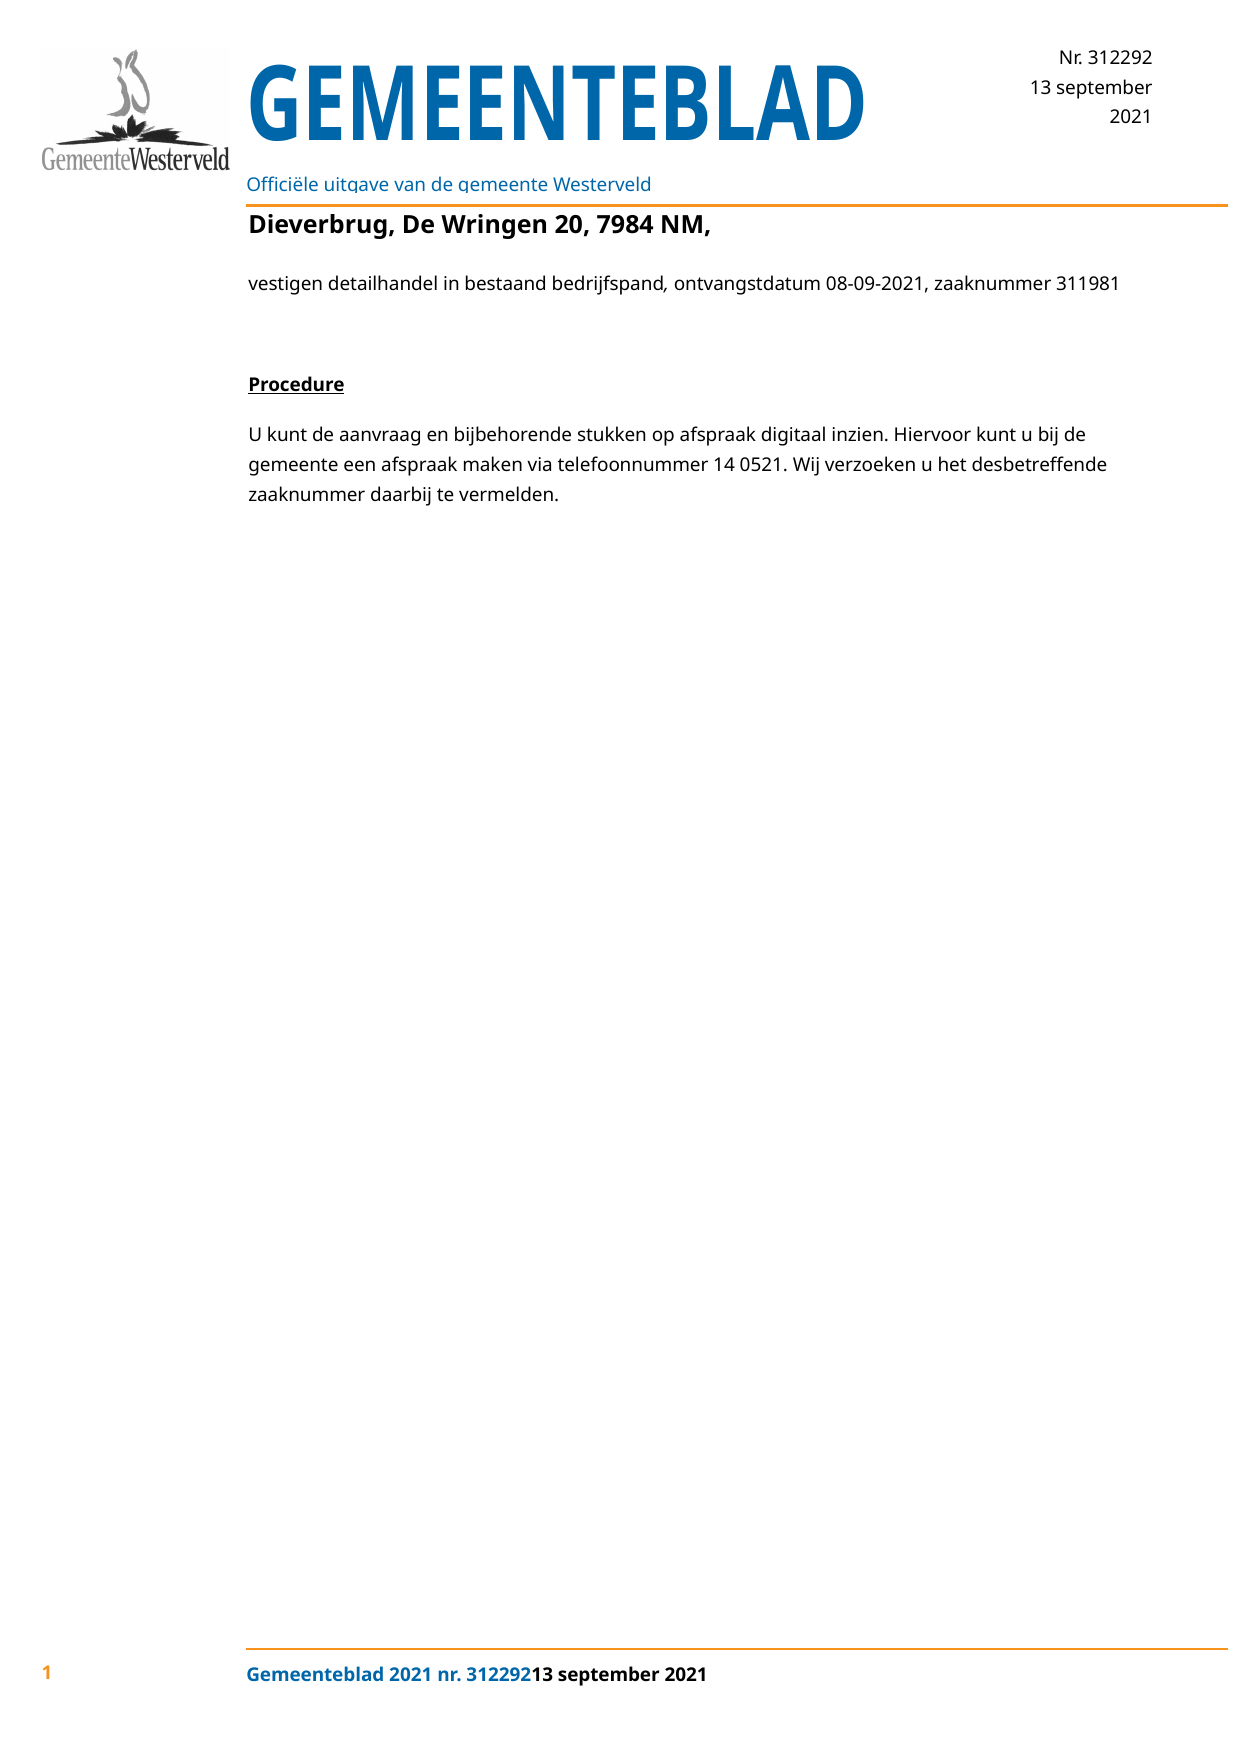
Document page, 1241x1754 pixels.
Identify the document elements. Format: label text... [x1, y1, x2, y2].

text U kunt de aanvraag en bijbehorende stukken op afspraak digitaal inzien. Hiervoor kunt u bij de gemeente een afspraak maken via telefoonnummer 14 0521. Wij verzoeken u het desbetreffende zaaknummer daarbij te vermelden. [248, 422, 1152, 506]
text vestigen detailhandel in bestaand bedrijfspand, ontvangstdatum 08-09-2021, zaaknummer 311981 [248, 270, 1152, 296]
text Procedure [248, 371, 1152, 397]
text Dieverbrug, De Wringen 20, 7984 NM, [248, 207, 1152, 241]
picture [41, 47, 231, 172]
